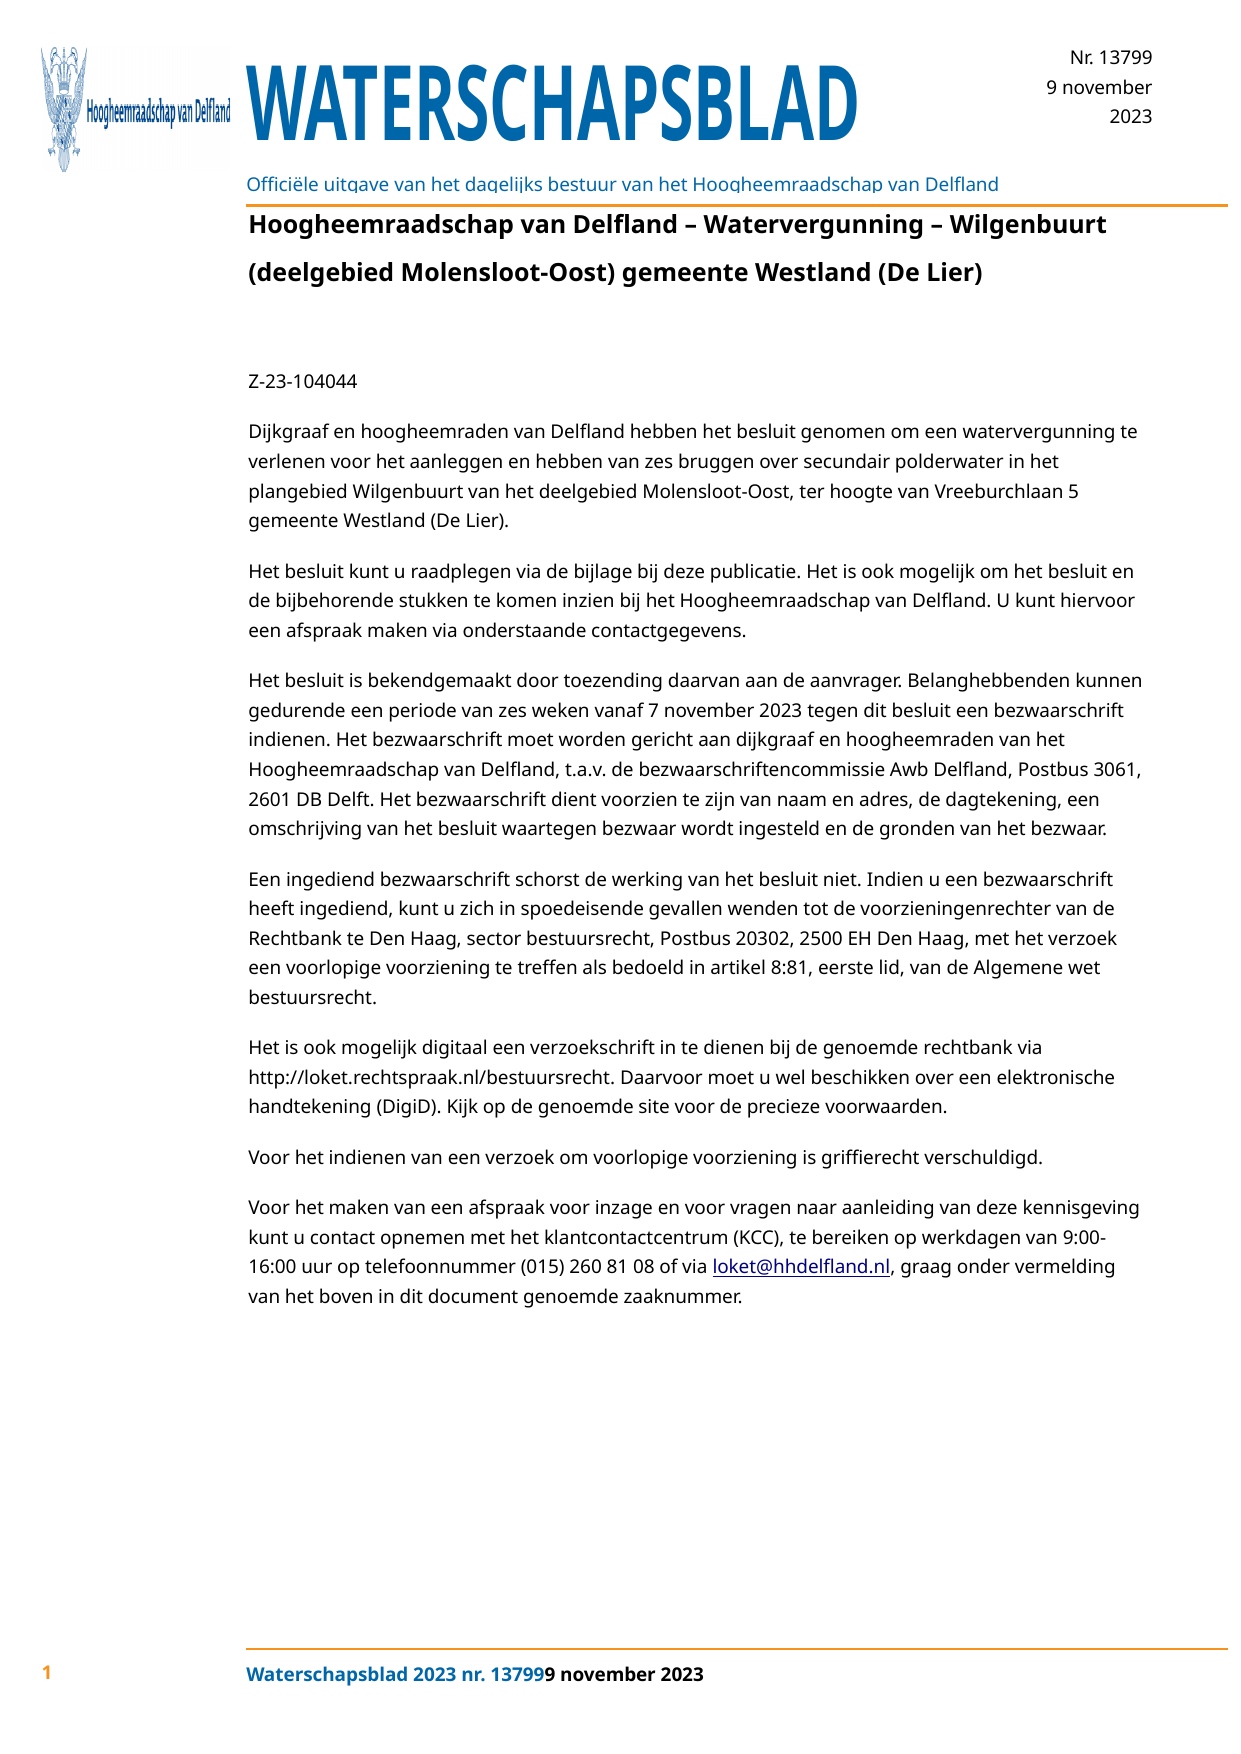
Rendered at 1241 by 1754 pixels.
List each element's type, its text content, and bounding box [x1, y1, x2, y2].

text Het besluit kunt u raadplegen via de bijlage bij deze publicatie. Het is ook mogelijk om het besluit en de bijbehorende stukken te komen inzien bij het Hoogheemraadschap van Delfland. U kunt hiervoor een afspraak maken via onderstaande contactgegevens. [248, 558, 1152, 643]
picture [41, 47, 231, 172]
text Hoogheemraadschap van Delfland – Watervergunning – Wilgenbuurt (deelgebied Molensloot-Oost) gemeente Westland (De Lier) [248, 207, 1152, 288]
text Z-23-104044 [248, 368, 1152, 394]
text Voor het maken van een afspraak voor inzage en voor vragen naar aanleiding van deze kennisgeving kunt u contact opnemen met het klantcontactcentrum (KCC), te bereiken op werkdagen van 9:00-16:00 uur op telefoonnummer (015) 260 81 08 of via loket@hhdelfland.nl, graag onder vermelding van het boven in dit document genoemde zaaknummer. [248, 1194, 1152, 1309]
text Dijkgraaf en hoogheemraden van Delfland hebben het besluit genomen om een watervergunning te verlenen voor het aanleggen en hebben van zes bruggen over secundair polderwater in het plangebied Wilgenbuurt van het deelgebied Molensloot-Oost, ter hoogte van Vreeburchlaan 5 gemeente Westland (De Lier). [248, 419, 1152, 533]
text Het besluit is bekendgemaakt door toezending daarvan aan de aanvrager. Belanghebbenden kunnen gedurende een periode van zes weken vanaf 7 november 2023 tegen dit besluit een bezwaarschrift indienen. Het bezwaarschrift moet worden gericht aan dijkgraaf en hoogheemraden van het Hoogheemraadschap van Delfland, t.a.v. de bezwaarschriftencommissie Awb Delfland, Postbus 3061, 2601 DB Delft. Het bezwaarschrift dient voorzien te zijn van naam en adres, de dagtekening, een omschrijving van het besluit waartegen bezwaar wordt ingesteld en de gronden van het bezwaar. [248, 667, 1152, 841]
text Voor het indienen van een verzoek om voorlopige voorziening is griffierecht verschuldigd. [248, 1144, 1152, 1170]
text Het is ook mogelijk digitaal een verzoekschrift in te dienen bij de genoemde rechtbank via http://loket.rechtspraak.nl/bestuursrecht. Daarvoor moet u wel beschikken over een elektronische handtekening (DigiD). Kijk op de genoemde site voor de precieze voorwaarden. [248, 1034, 1152, 1119]
text Een ingediend bezwaarschrift schorst de werking van het besluit niet. Indien u een bezwaarschrift heeft ingediend, kunt u zich in spoedeisende gevallen wenden tot de voorzieningenrechter van de Rechtbank te Den Haag, sector bestuursrecht, Postbus 20302, 2500 EH Den Haag, met het verzoek een voorlopige voorziening te treffen als bedoeld in artikel 8:81, eerste lid, van de Algemene wet bestuursrecht. [248, 866, 1152, 1010]
